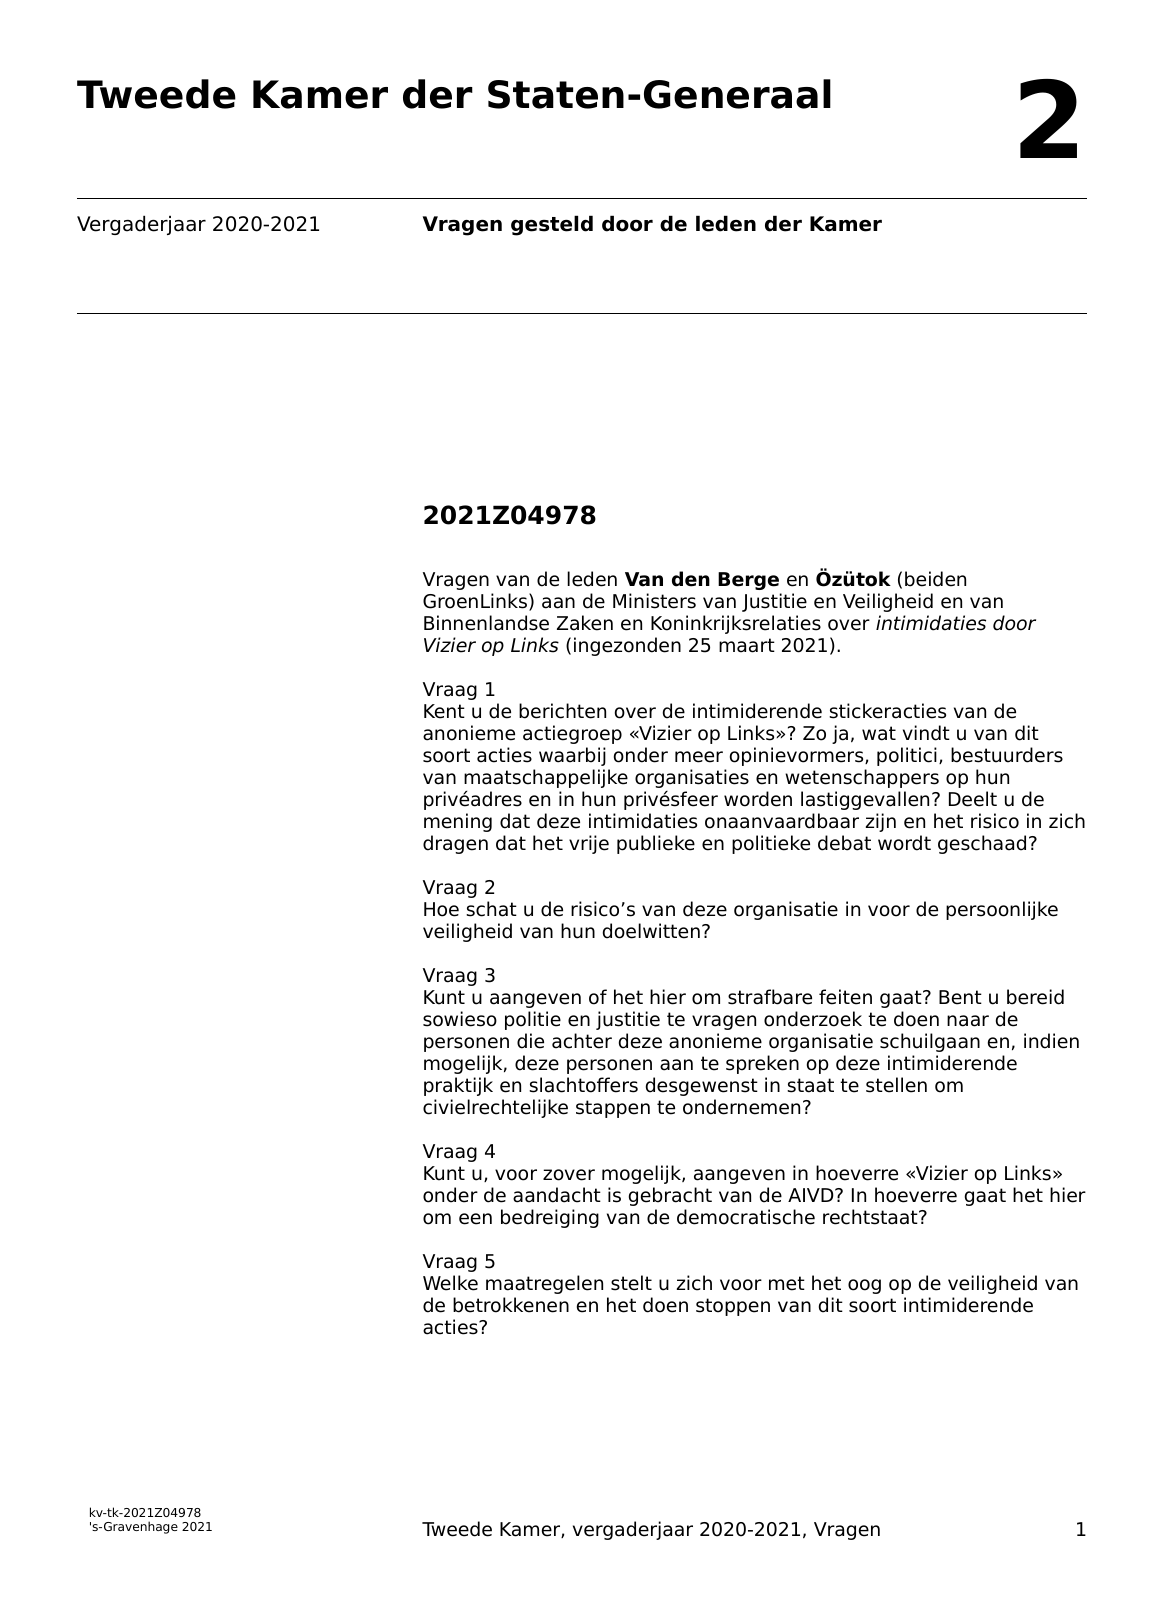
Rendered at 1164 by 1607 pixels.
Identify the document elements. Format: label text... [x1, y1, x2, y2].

text Kent u de berichten over de intimiderende stickeracties van de anonieme actiegroep «Vizier op Links»? Zo ja, wat vindt u van dit soort acties waarbij onder meer opinievormers, politici, bestuurders van maatschappelijke organisaties en wetenschappers op hun privéadres en in hun privésfeer worden lastiggevallen? Deelt u de mening dat deze intimidaties onaanvaardbaar zijn en het risico in zich dragen dat het vrije publieke en politieke debat wordt geschaad? [422, 701, 1087, 855]
table_header Tweede Kamer der Staten-Generaal [77, 59, 886, 198]
text Vraag 4 [422, 1141, 1087, 1163]
text Vraag 1 [422, 679, 1087, 701]
text 's-Gravenhage 2021 [88, 1520, 323, 1534]
text Vraag 5 [422, 1251, 1087, 1273]
text Kunt u, voor zover mogelijk, aangeven in hoeverre «Vizier op Links» onder de aandacht is gebracht van de AIVD? In hoeverre gaat het hier om een bedreiging van de democratische rechtstaat? [422, 1163, 1087, 1229]
text Vraag 3 [422, 965, 1087, 987]
text Vragen van de leden Van den Berge en Özütok (beiden GroenLinks) aan de Ministers van Justitie en Veiligheid en van Binnenlandse Zaken en Koninkrijksrelaties over intimidaties door Vizier op Links (ingezonden 25 maart 2021). [422, 569, 1087, 657]
text Vraag 2 [422, 877, 1087, 899]
text Hoe schat u de risico’s van deze organisatie in voor de persoonlijke veiligheid van hun doelwitten? [422, 899, 1087, 943]
table_header 2 [886, 59, 1087, 198]
table_cell Vragen gesteld door de leden der Kamer [422, 199, 1087, 313]
text Welke maatregelen stelt u zich voor met het oog op de veiligheid van de betrokkenen en het doen stoppen van dit soort intimiderende acties? [422, 1273, 1087, 1339]
text Kunt u aangeven of het hier om strafbare feiten gaat? Bent u bereid sowieso politie en justitie te vragen onderzoek te doen naar de personen die achter deze anonieme organisatie schuilgaan en, indien mogelijk, deze personen aan te spreken op deze intimiderende praktijk en slachtoffers desgewenst in staat te stellen om civielrechtelijke stappen te ondernemen? [422, 987, 1087, 1119]
table_cell Vergaderjaar 2020-2021 [77, 199, 422, 313]
text kv-tk-2021Z04978 [88, 1506, 323, 1520]
text 2021Z04978 [422, 501, 1087, 531]
